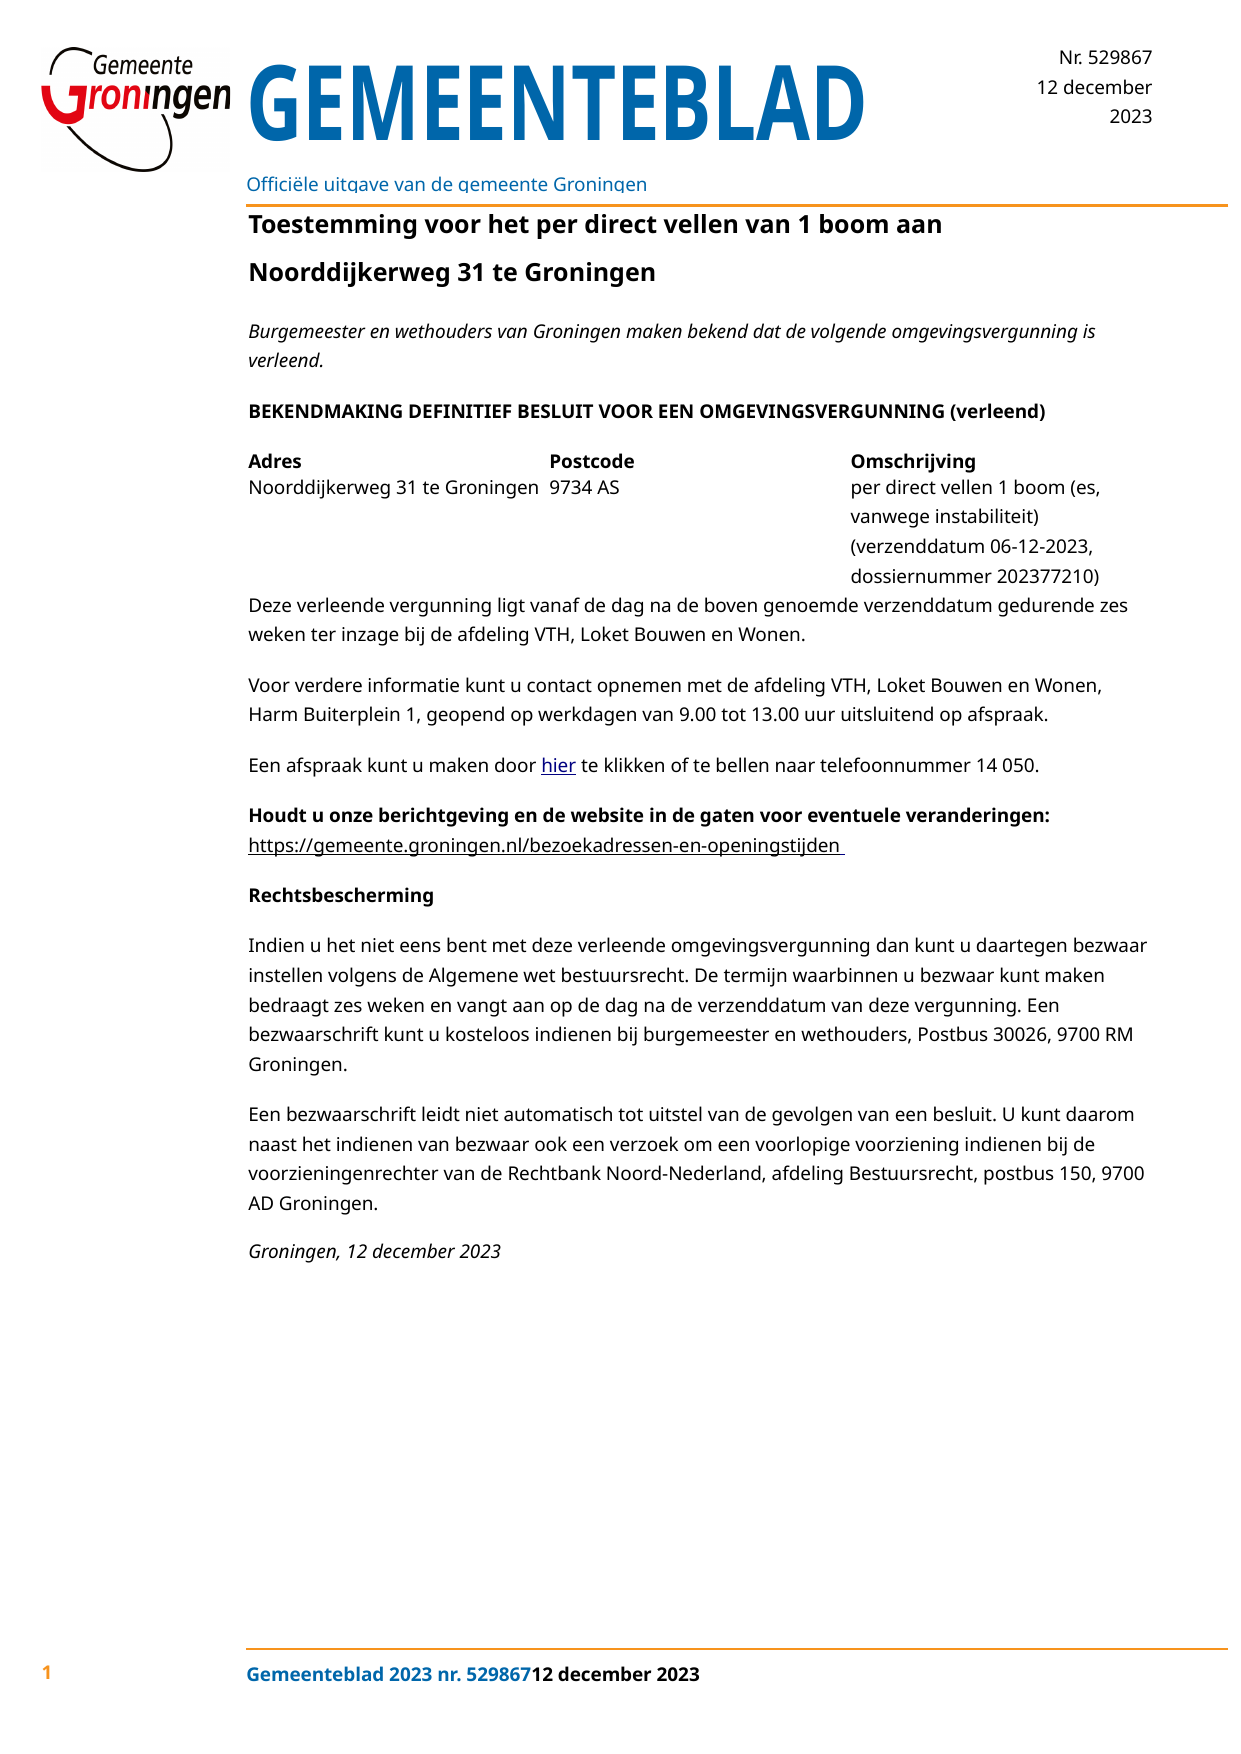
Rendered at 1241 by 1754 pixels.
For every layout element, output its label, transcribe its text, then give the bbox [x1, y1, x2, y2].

text Groningen, 12 december 2023 [248, 1238, 1152, 1264]
table_header Postcode [549, 449, 850, 474]
text Burgemeester en wethouders van Groningen maken bekend dat de volgende omgevingsvergunning is verleend. [248, 318, 1152, 373]
text Deze verleende vergunning ligt vanaf de dag na de boven genoemde verzenddatum gedurende zes weken ter inzage bij de afdeling VTH, Loket Bouwen en Wonen. [248, 592, 1152, 647]
table_header Adres [248, 449, 549, 474]
text BEKENDMAKING DEFINITIEF BESLUIT VOOR EEN OMGEVINGSVERGUNNING (verleend) [248, 398, 1152, 424]
table_cell Noorddijkerweg 31 te Groningen [248, 474, 549, 589]
text Een afspraak kunt u maken door hier te klikken of te bellen naar telefoonnummer 14 050. [248, 752, 1152, 778]
text Een bezwaarschrift leidt niet automatisch tot uitstel van de gevolgen van een besluit. U kunt daarom naast het indienen van bezwaar ook een verzoek om een voorlopige voorziening indienen bij de voorzieningenrechter van de Rechtbank Noord-Nederland, afdeling Bestuursrecht, postbus 150, 9700 AD Groningen. [248, 1101, 1152, 1216]
picture [41, 47, 231, 172]
text Houdt u onze berichtgeving en de website in de gaten voor eventuele veranderingen: https://gemeente.groningen.nl/bezoekadressen-en-openingstijden [248, 802, 1152, 858]
text Voor verdere informatie kunt u contact opnemen met de afdeling VTH, Loket Bouwen en Wonen, Harm Buiterplein 1, geopend op werkdagen van 9.00 tot 13.00 uur uitsluitend op afspraak. [248, 672, 1152, 727]
text Toestemming voor het per direct vellen van 1 boom aan Noorddijkerweg 31 te Groningen [248, 207, 1152, 288]
table_header Omschrijving [850, 449, 1152, 474]
text Rechtsbescherming [248, 882, 1152, 908]
table_cell 9734 AS [549, 474, 850, 589]
text Indien u het niet eens bent met deze verleende omgevingsvergunning dan kunt u daartegen bezwaar instellen volgens de Algemene wet bestuursrecht. De termijn waarbinnen u bezwaar kunt maken bedraagt zes weken en vangt aan op de dag na de verzenddatum van deze vergunning. Een bezwaarschrift kunt u kosteloos indienen bij burgemeester en wethouders, Postbus 30026, 9700 RM Groningen. [248, 933, 1152, 1077]
table_cell per direct vellen 1 boom (es, vanwege instabiliteit) (verzenddatum 06-12-2023, dossiernummer 202377210) [850, 474, 1152, 589]
